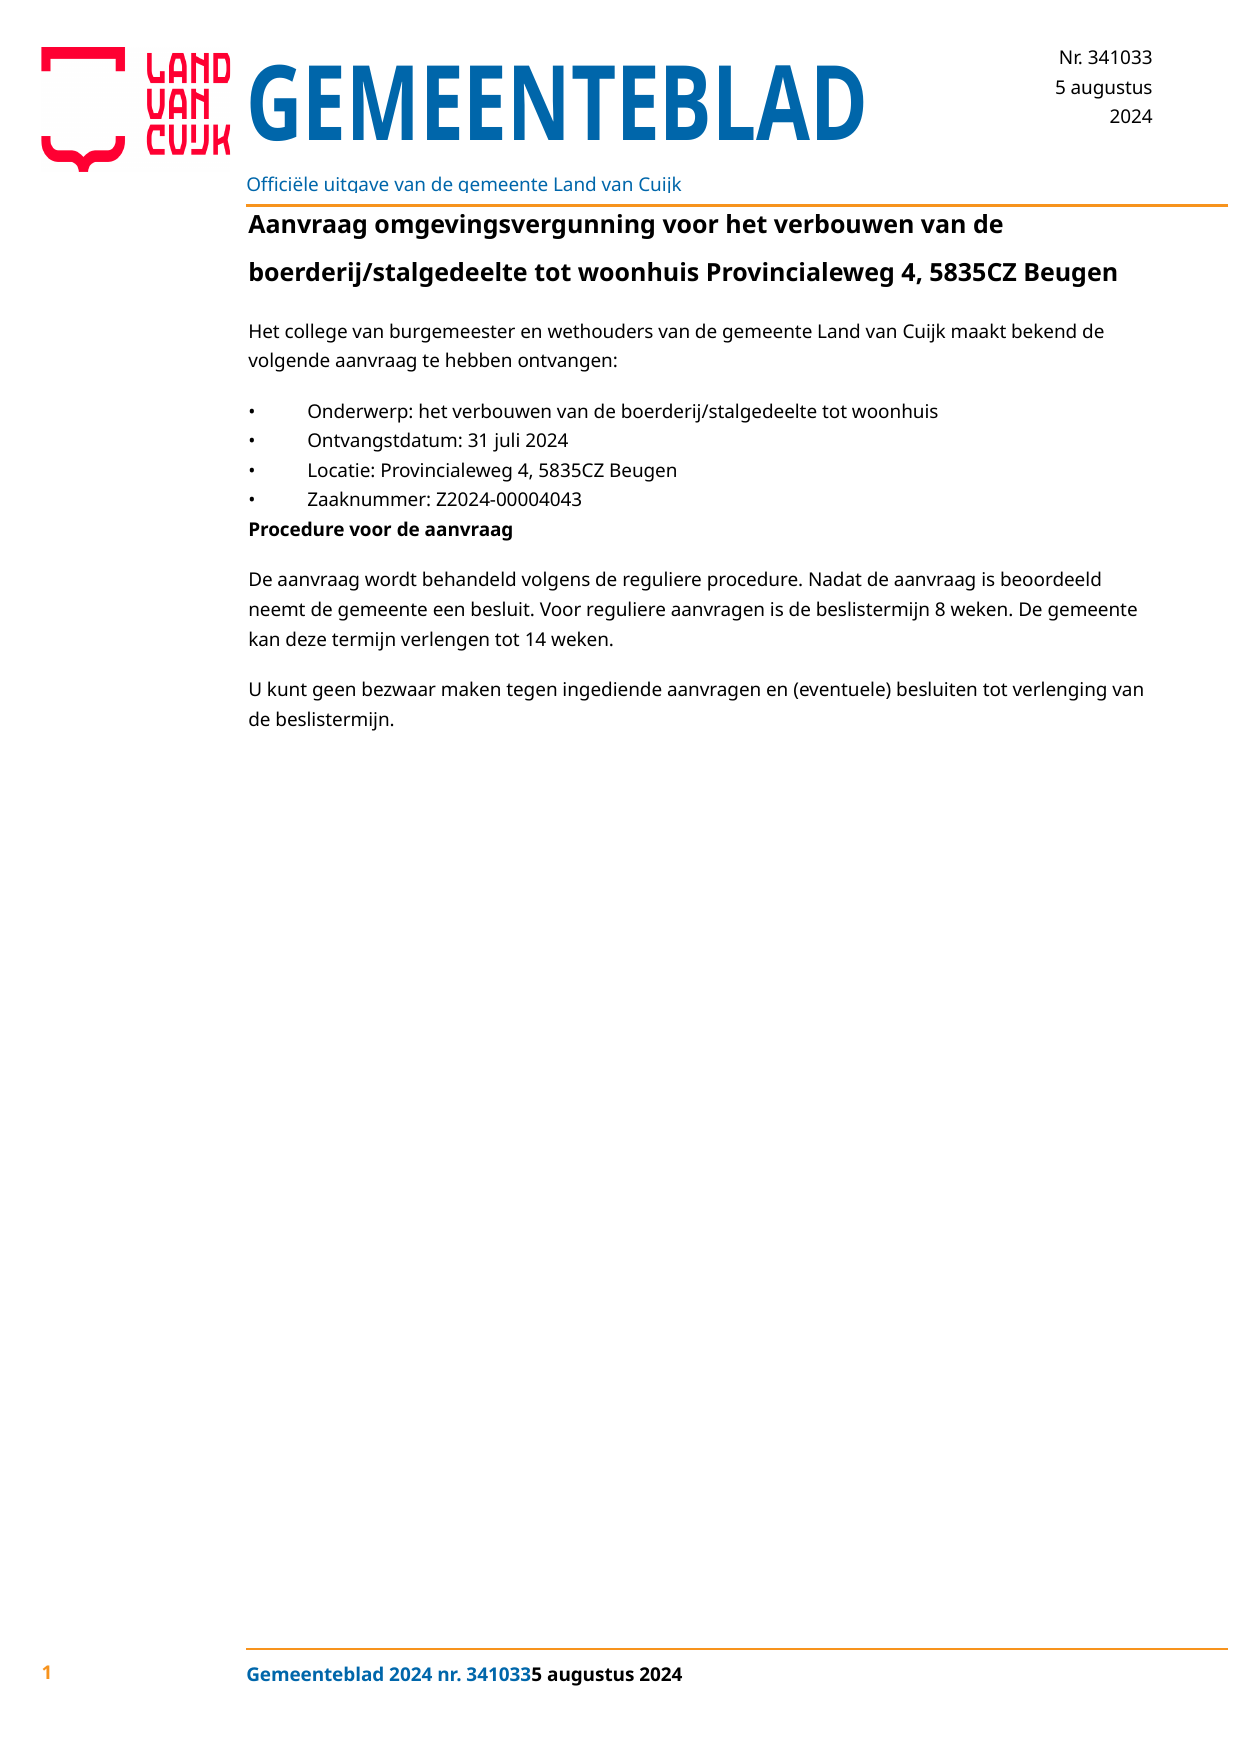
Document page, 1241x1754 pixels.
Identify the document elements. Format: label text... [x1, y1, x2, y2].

list Locatie: Provincialeweg 4, 5835CZ Beugen [248, 457, 1152, 483]
text Het college van burgemeester en wethouders van de gemeente Land van Cuijk maakt bekend de volgende aanvraag te hebben ontvangen: [248, 318, 1152, 373]
text De aanvraag wordt behandeld volgens de reguliere procedure. Nadat de aanvraag is beoordeeld neemt de gemeente een besluit. Voor reguliere aanvragen is de beslistermijn 8 weken. De gemeente kan deze termijn verlengen tot 14 weken. [248, 567, 1152, 652]
list Zaaknummer: Z2024-00004043 [248, 487, 1152, 512]
text U kunt geen bezwaar maken tegen ingediende aanvragen en (eventuele) besluiten tot verlenging van de beslistermijn. [248, 676, 1152, 732]
picture [41, 47, 231, 172]
list Ontvangstdatum: 31 juli 2024 [248, 427, 1152, 453]
list Onderwerp: het verbouwen van de boerderij/stalgedeelte tot woonhuis [248, 398, 1152, 424]
text Procedure voor de aanvraag [248, 516, 1152, 542]
text Aanvraag omgevingsvergunning voor het verbouwen van de boerderij/stalgedeelte tot woonhuis Provincialeweg 4, 5835CZ Beugen [248, 207, 1152, 288]
